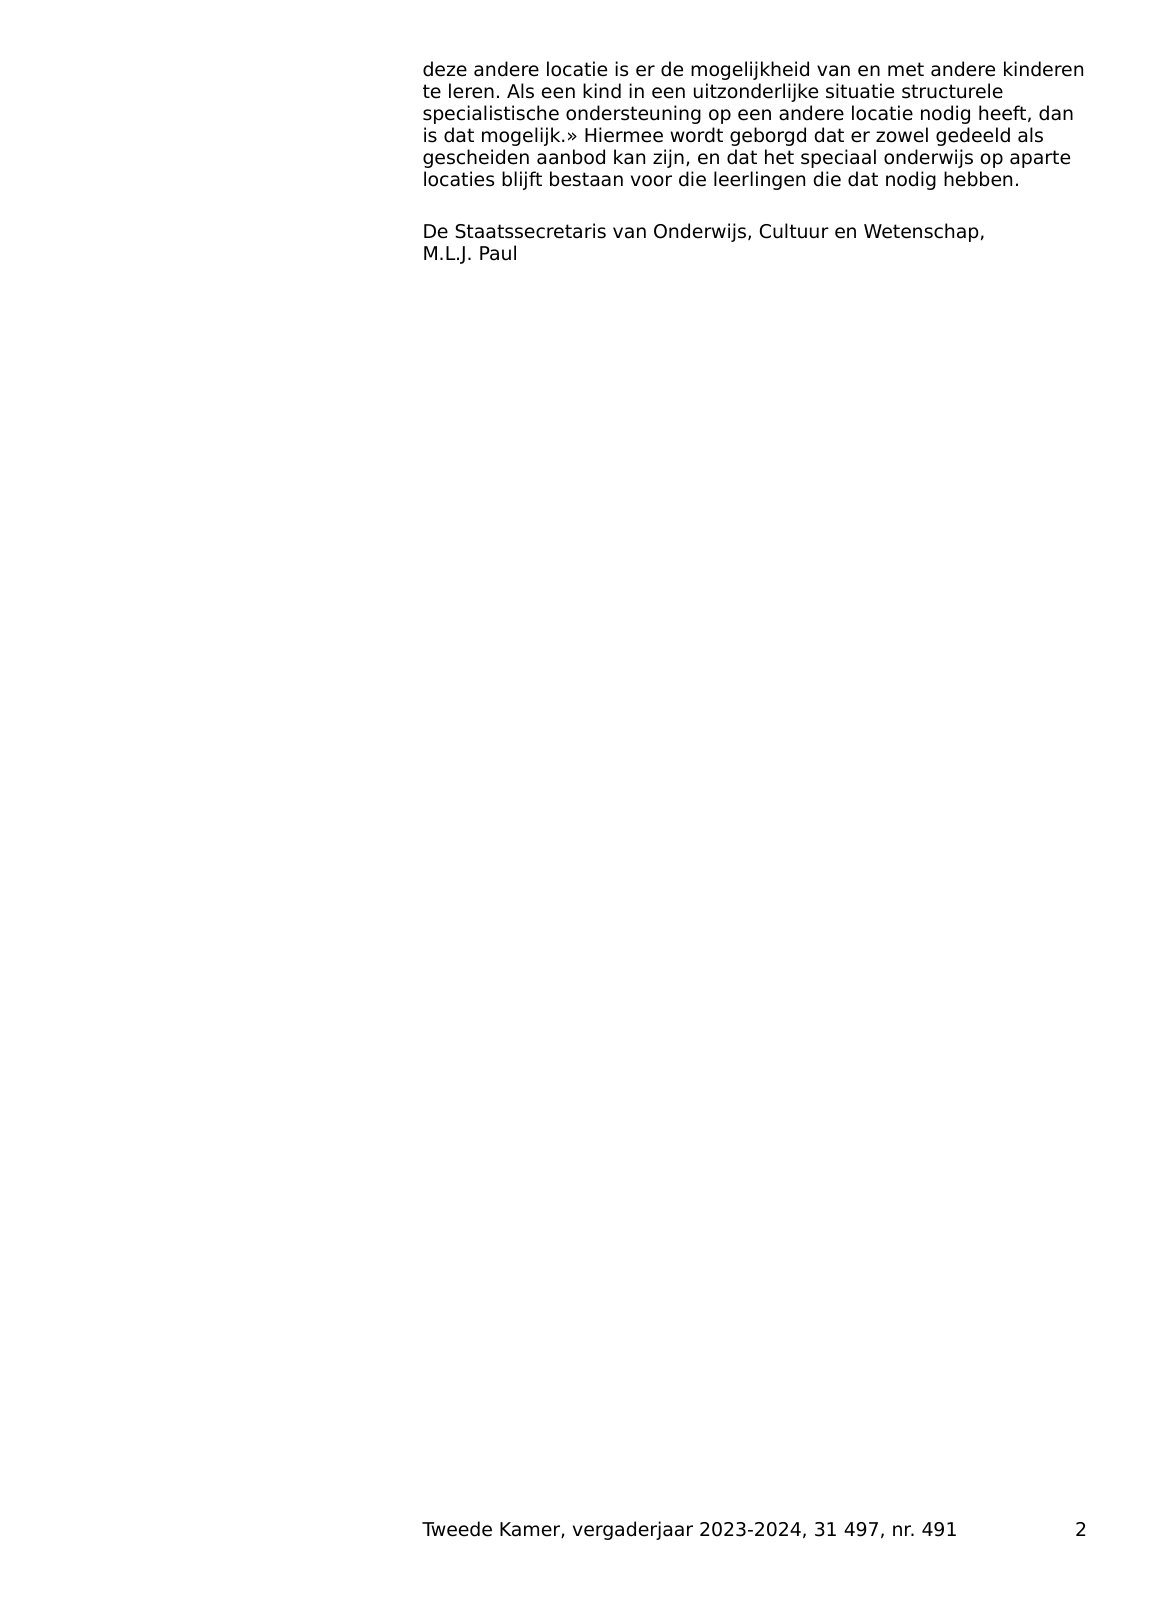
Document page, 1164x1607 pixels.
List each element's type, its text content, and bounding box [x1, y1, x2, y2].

text deze andere locatie is er de mogelijkheid van en met andere kinderen te leren. Als een kind in een uitzonderlijke situatie structurele specialistische ondersteuning op een andere locatie nodig heeft, dan is dat mogelijk.» Hiermee wordt geborgd dat er zowel gedeeld als gescheiden aanbod kan zijn, en dat het speciaal onderwijs op aparte locaties blijft bestaan voor die leerlingen die dat nodig hebben. [422, 59, 1087, 191]
text De Staatssecretaris van Onderwijs, Cultuur en Wetenschap, M.L.J. Paul [422, 221, 1087, 265]
